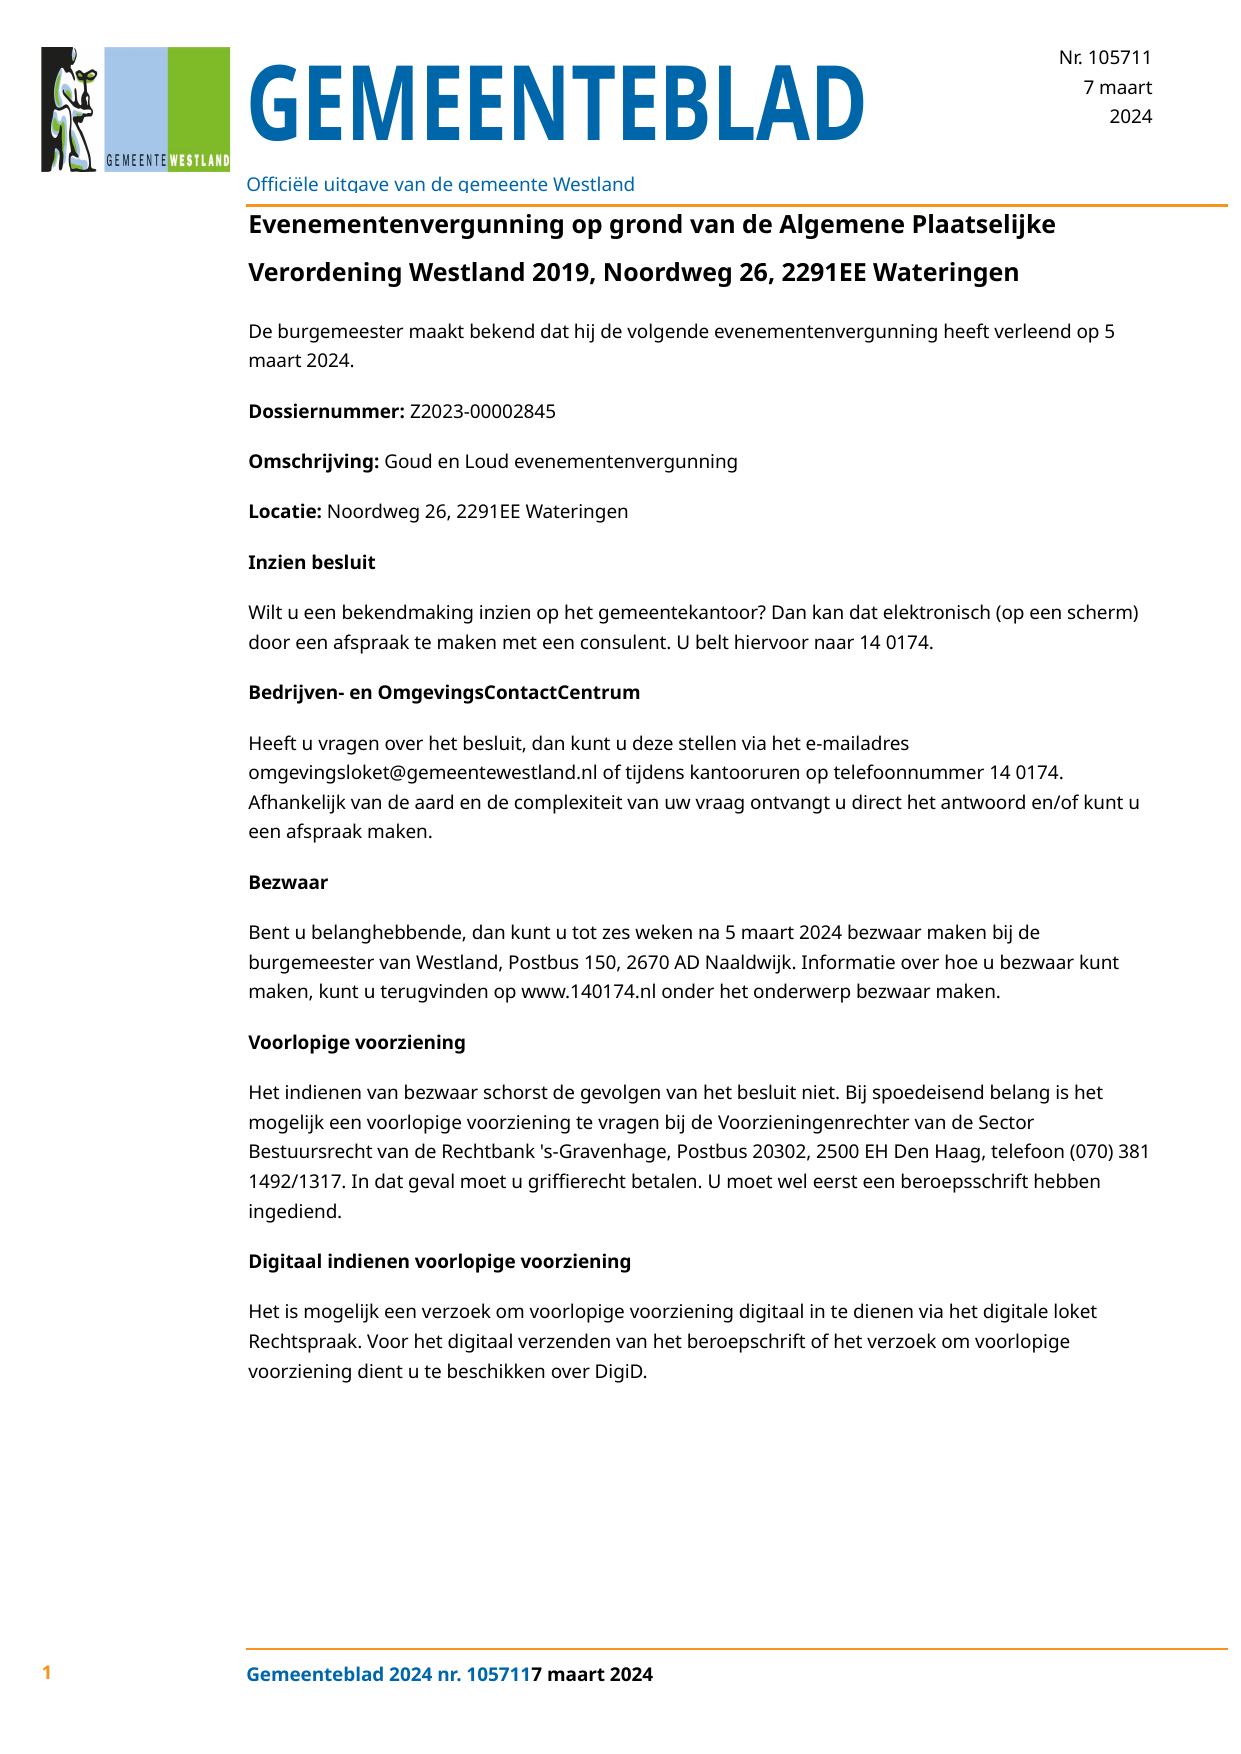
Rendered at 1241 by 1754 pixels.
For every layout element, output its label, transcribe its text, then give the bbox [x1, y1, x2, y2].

text Dossiernummer: Z2023-00002845 [248, 398, 1152, 424]
text Digitaal indienen voorlopige voorziening [248, 1248, 1152, 1274]
text Evenementenvergunning op grond van de Algemene Plaatselijke Verordening Westland 2019, Noordweg 26, 2291EE Wateringen [248, 207, 1152, 288]
text Bent u belanghebbende, dan kunt u tot zes weken na 5 maart 2024 bezwaar maken bij de burgemeester van Westland, Postbus 150, 2670 AD Naaldwijk. Informatie over hoe u bezwaar kunt maken, kunt u terugvinden op www.140174.nl onder het onderwerp bezwaar maken. [248, 919, 1152, 1004]
text Bedrijven- en OmgevingsContactCentrum [248, 679, 1152, 705]
text De burgemeester maakt bekend dat hij de volgende evenementenvergunning heeft verleend op 5 maart 2024. [248, 318, 1152, 373]
text Het is mogelijk een verzoek om voorlopige voorziening digitaal in te dienen via het digitale loket Rechtspraak. Voor het digitaal verzenden van het beroepschrift of het verzoek om voorlopige voorziening dient u te beschikken over DigiD. [248, 1299, 1152, 1384]
text Wilt u een bekendmaking inzien op het gemeentekantoor? Dan kan dat elektronisch (op een scherm) door een afspraak te maken met een consulent. U belt hiervoor naar 14 0174. [248, 599, 1152, 655]
text Voorlopige voorziening [248, 1029, 1152, 1055]
text Bezwaar [248, 869, 1152, 895]
text Heeft u vragen over het besluit, dan kunt u deze stellen via het e-mailadres omgevingsloket@gemeentewestland.nl of tijdens kantooruren op telefoonnummer 14 0174. Afhankelijk van de aard en de complexiteit van uw vraag ontvangt u direct het antwoord en/of kunt u een afspraak maken. [248, 730, 1152, 844]
text Omschrijving: Goud en Loud evenementenvergunning [248, 448, 1152, 474]
text Inzien besluit [248, 549, 1152, 575]
text Locatie: Noordweg 26, 2291EE Wateringen [248, 499, 1152, 524]
text Het indienen van bezwaar schorst de gevolgen van het besluit niet. Bij spoedeisend belang is het mogelijk een voorlopige voorziening te vragen bij de Voorzieningenrechter van de Sector Bestuursrecht van de Rechtbank 's-Gravenhage, Postbus 20302, 2500 EH Den Haag, telefoon (070) 381 1492/1317. In dat geval moet u griffierecht betalen. U moet wel eerst een beroepsschrift hebben ingediend. [248, 1079, 1152, 1224]
picture [41, 47, 231, 172]
